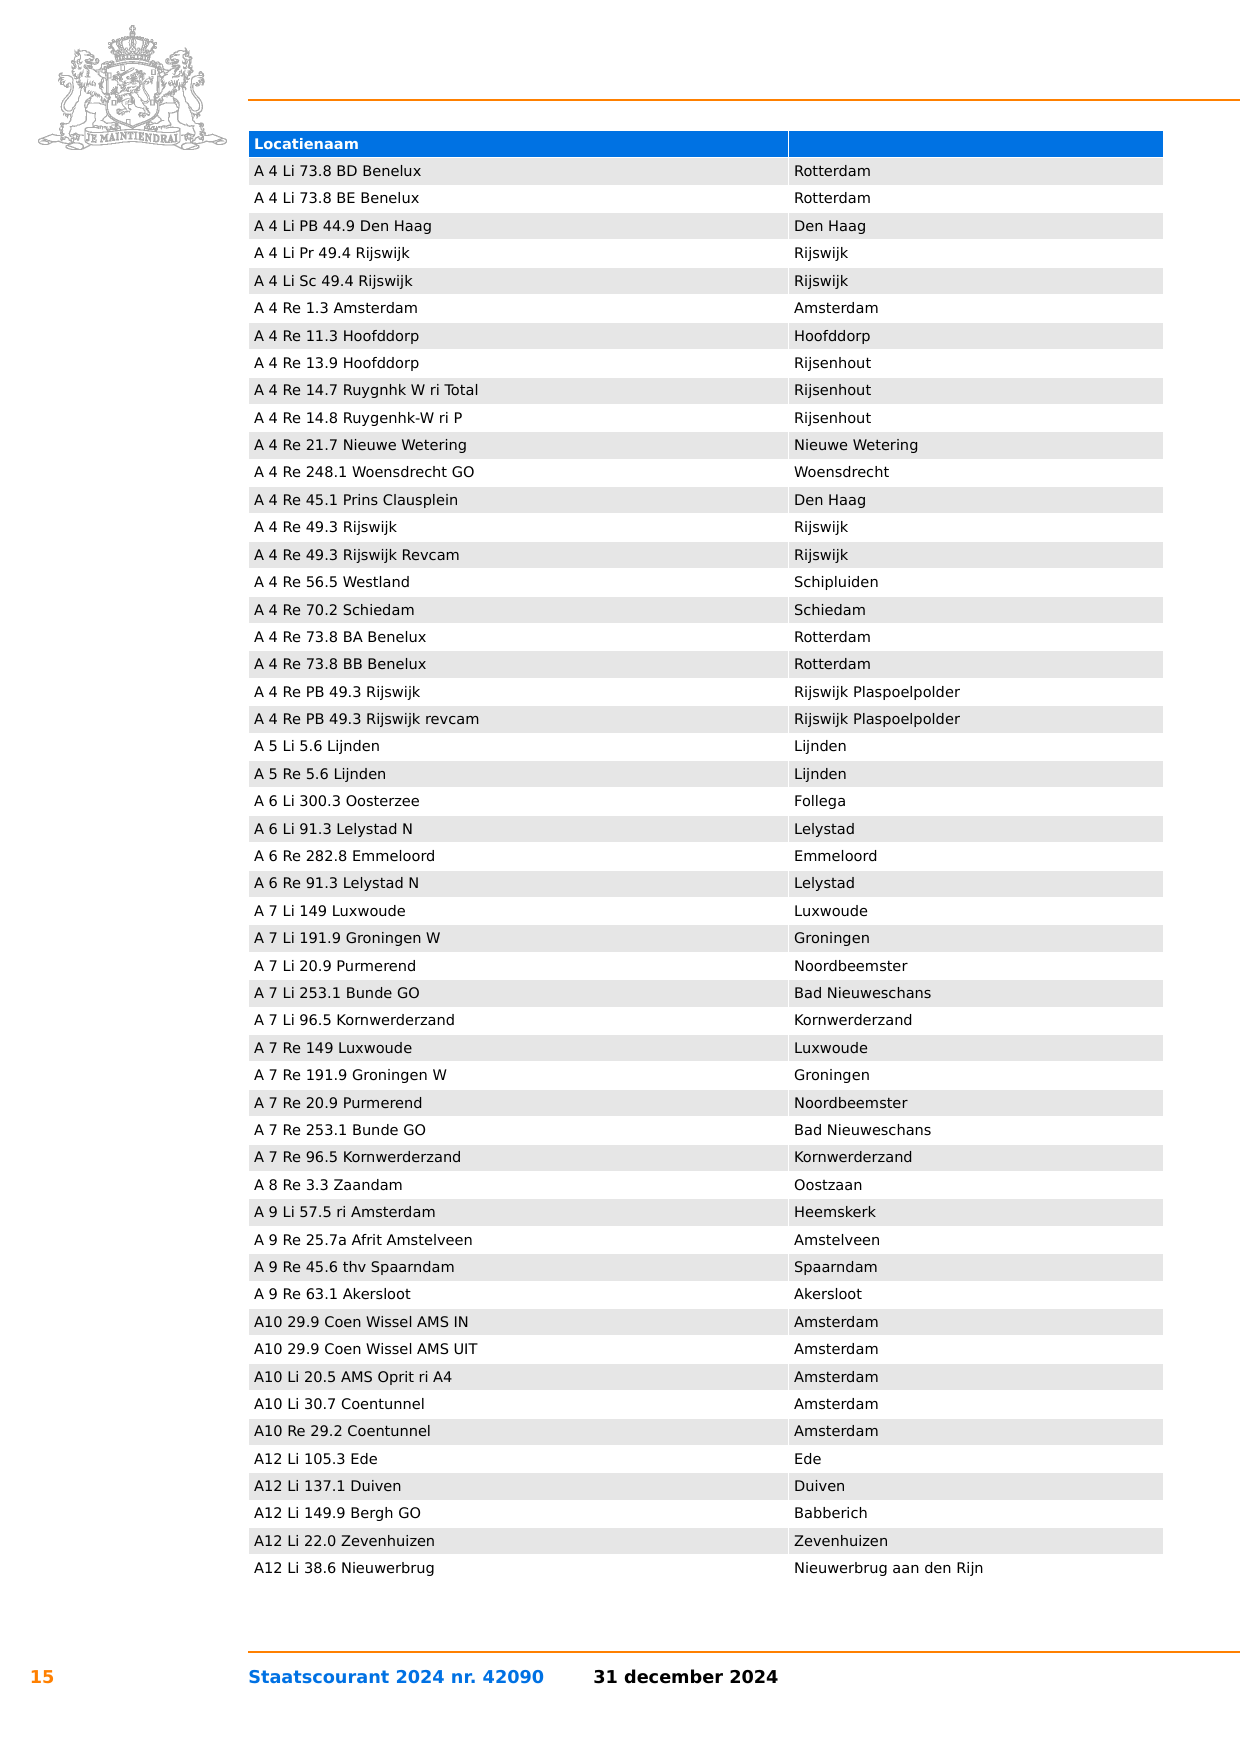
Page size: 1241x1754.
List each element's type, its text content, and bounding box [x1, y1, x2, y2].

table_cell Rijswijk [789, 542, 1163, 568]
table_cell Heemskerk [789, 1199, 1163, 1226]
table_cell A 7 Li 191.9 Groningen W [249, 925, 788, 952]
table_cell Oostzaan [789, 1172, 1163, 1198]
table_cell A 7 Re 20.9 Purmerend [249, 1090, 788, 1116]
table_cell A12 Li 149.9 Bergh GO [249, 1501, 788, 1527]
table_cell A 8 Re 3.3 Zaandam [249, 1172, 788, 1198]
table_cell Follega [789, 789, 1163, 815]
table_cell A 7 Li 253.1 Bunde GO [249, 980, 788, 1007]
table_cell A12 Li 105.3 Ede [249, 1446, 788, 1472]
table_cell Amsterdam [789, 295, 1163, 322]
table_cell A12 Li 137.1 Duiven [249, 1473, 788, 1500]
table_cell Bad Nieuweschans [789, 1117, 1163, 1143]
table_cell A 4 Re 14.7 Ruygnhk W ri Total [249, 378, 788, 404]
table_cell Lijnden [789, 761, 1163, 787]
table_cell Rijsenhout [789, 405, 1163, 431]
table_cell A 4 Li 73.8 BD Benelux [249, 158, 788, 185]
table_cell Rijswijk Plaspoelpolder [789, 679, 1163, 705]
table_header Locatienaam [249, 131, 788, 157]
table_cell A 9 Li 57.5 ri Amsterdam [249, 1199, 788, 1226]
table_cell A 4 Re 49.3 Rijswijk Revcam [249, 542, 788, 568]
table_cell A 4 Re 73.8 BB Benelux [249, 651, 788, 678]
table_cell Lelystad [789, 816, 1163, 842]
table_cell Luxwoude [789, 1035, 1163, 1061]
table_cell A 4 Re 1.3 Amsterdam [249, 295, 788, 322]
table_cell A10 Li 20.5 AMS Oprit ri A4 [249, 1364, 788, 1390]
table_cell Schipluiden [789, 569, 1163, 596]
table_cell Rijswijk [789, 268, 1163, 294]
table_cell Rijswijk [789, 515, 1163, 541]
table_cell Amstelveen [789, 1227, 1163, 1253]
table_cell Nieuwerbrug aan den Rijn [789, 1556, 1163, 1582]
table_cell A 6 Li 300.3 Oosterzee [249, 789, 788, 815]
table_cell Emmeloord [789, 843, 1163, 869]
table_cell A 7 Re 149 Luxwoude [249, 1035, 788, 1061]
table_cell A10 Re 29.2 Coentunnel [249, 1419, 788, 1445]
table_cell Den Haag [789, 487, 1163, 513]
table_cell A 7 Li 20.9 Purmerend [249, 953, 788, 979]
table_cell Kornwerderzand [789, 1145, 1163, 1171]
table_cell A 7 Li 149 Luxwoude [249, 898, 788, 924]
table_cell A 4 Re 49.3 Rijswijk [249, 515, 788, 541]
table_cell A 6 Re 282.8 Emmeloord [249, 843, 788, 869]
table_cell Hoofddorp [789, 323, 1163, 349]
table_cell A 4 Li Sc 49.4 Rijswijk [249, 268, 788, 294]
table_cell A 7 Li 96.5 Kornwerderzand [249, 1008, 788, 1034]
table_cell Groningen [789, 925, 1163, 952]
table_cell Zevenhuizen [789, 1528, 1163, 1554]
table_cell A10 Li 30.7 Coentunnel [249, 1391, 788, 1417]
table_cell A 9 Re 25.7a Afrit Amstelveen [249, 1227, 788, 1253]
table_cell A 4 Re 248.1 Woensdrecht GO [249, 460, 788, 486]
table_cell Ede [789, 1446, 1163, 1472]
table_cell A 4 Re PB 49.3 Rijswijk revcam [249, 706, 788, 733]
table_cell A 4 Re 11.3 Hoofddorp [249, 323, 788, 349]
table_cell Rijswijk [789, 241, 1163, 267]
table_cell Noordbeemster [789, 953, 1163, 979]
table_cell Amsterdam [789, 1336, 1163, 1363]
table_cell Rotterdam [789, 624, 1163, 650]
table_cell Bad Nieuweschans [789, 980, 1163, 1007]
table_cell Babberich [789, 1501, 1163, 1527]
table_cell A 4 Re 45.1 Prins Clausplein [249, 487, 788, 513]
table_cell A 4 Re 70.2 Schiedam [249, 597, 788, 623]
table_cell Amsterdam [789, 1419, 1163, 1445]
table_cell Spaarndam [789, 1254, 1163, 1281]
table_cell A 4 Re 13.9 Hoofddorp [249, 350, 788, 376]
table_cell A 7 Re 191.9 Groningen W [249, 1063, 788, 1089]
table_cell A 7 Re 96.5 Kornwerderzand [249, 1145, 788, 1171]
table_header [789, 131, 1163, 157]
table_cell Rotterdam [789, 186, 1163, 212]
table_cell Groningen [789, 1063, 1163, 1089]
table_cell A 7 Re 253.1 Bunde GO [249, 1117, 788, 1143]
table_cell Den Haag [789, 213, 1163, 239]
table_cell Rotterdam [789, 158, 1163, 185]
table_cell A 4 Re 14.8 Ruygenhk-W ri P [249, 405, 788, 431]
table_cell Woensdrecht [789, 460, 1163, 486]
table_cell Nieuwe Wetering [789, 432, 1163, 459]
table_cell Schiedam [789, 597, 1163, 623]
table_cell Luxwoude [789, 898, 1163, 924]
table_cell A 4 Li Pr 49.4 Rijswijk [249, 241, 788, 267]
table_cell Rijsenhout [789, 378, 1163, 404]
table_cell A 6 Li 91.3 Lelystad N [249, 816, 788, 842]
table_cell Rijswijk Plaspoelpolder [789, 706, 1163, 733]
table_cell A10 29.9 Coen Wissel AMS IN [249, 1309, 788, 1335]
table_cell Amsterdam [789, 1364, 1163, 1390]
table_cell A 4 Re PB 49.3 Rijswijk [249, 679, 788, 705]
table_cell Duiven [789, 1473, 1163, 1500]
table_cell A 9 Re 63.1 Akersloot [249, 1282, 788, 1308]
table_cell A 9 Re 45.6 thv Spaarndam [249, 1254, 788, 1281]
table_cell Rijsenhout [789, 350, 1163, 376]
table_cell A 5 Re 5.6 Lijnden [249, 761, 788, 787]
table_cell Kornwerderzand [789, 1008, 1163, 1034]
table_cell A 4 Re 21.7 Nieuwe Wetering [249, 432, 788, 459]
table_cell A 5 Li 5.6 Lijnden [249, 734, 788, 760]
picture [38, 25, 227, 150]
table_cell A 6 Re 91.3 Lelystad N [249, 871, 788, 897]
table_cell A 4 Re 73.8 BA Benelux [249, 624, 788, 650]
table_cell Amsterdam [789, 1309, 1163, 1335]
table_cell Amsterdam [789, 1391, 1163, 1417]
table_cell A 4 Li PB 44.9 Den Haag [249, 213, 788, 239]
table_cell A12 Li 38.6 Nieuwerbrug [249, 1556, 788, 1582]
table_cell A10 29.9 Coen Wissel AMS UIT [249, 1336, 788, 1363]
table_cell Rotterdam [789, 651, 1163, 678]
table_cell Lelystad [789, 871, 1163, 897]
table_cell A 4 Re 56.5 Westland [249, 569, 788, 596]
table_cell Lijnden [789, 734, 1163, 760]
table_cell A 4 Li 73.8 BE Benelux [249, 186, 788, 212]
table_cell Akersloot [789, 1282, 1163, 1308]
table_cell A12 Li 22.0 Zevenhuizen [249, 1528, 788, 1554]
table_cell Noordbeemster [789, 1090, 1163, 1116]
